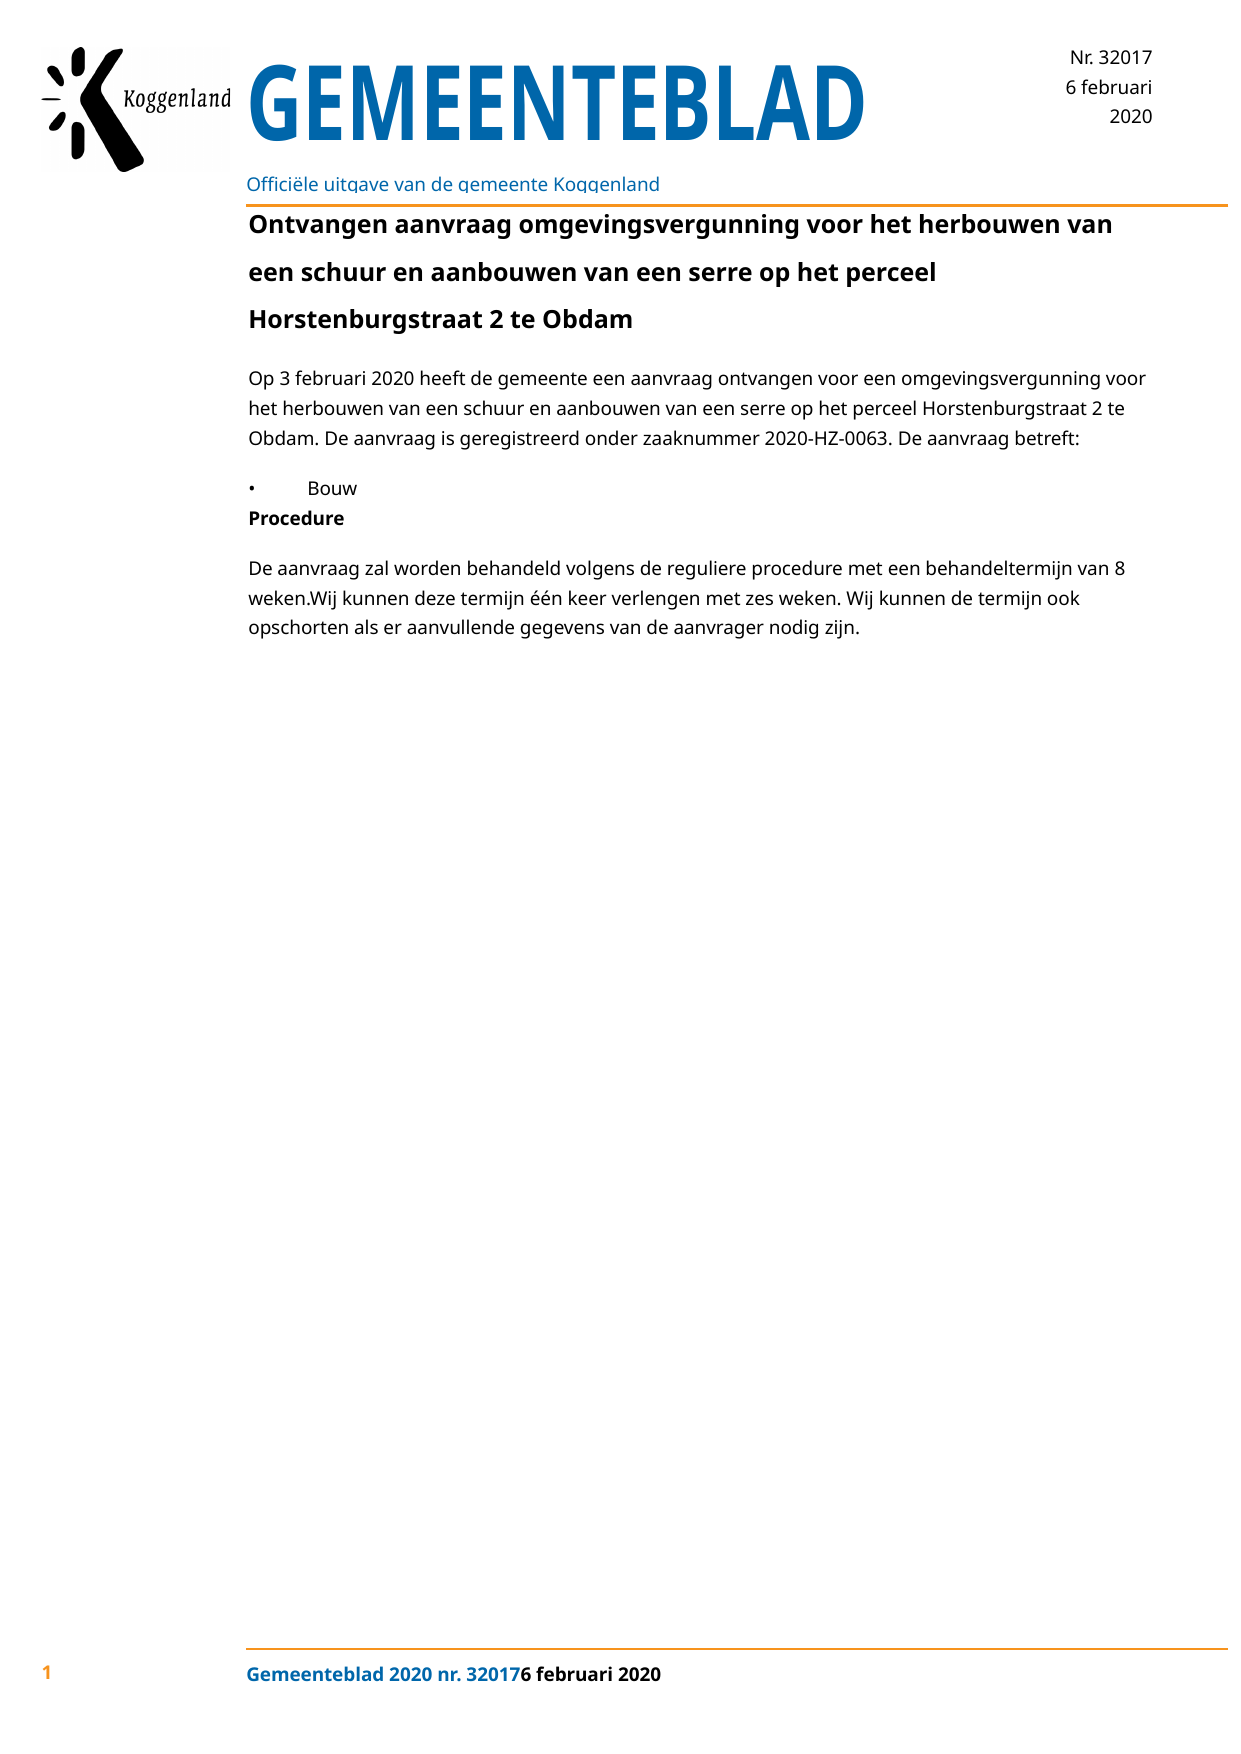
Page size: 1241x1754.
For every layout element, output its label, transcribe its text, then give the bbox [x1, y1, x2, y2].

picture [41, 47, 231, 172]
list Bouw [248, 475, 1152, 501]
text De aanvraag zal worden behandeld volgens de reguliere procedure met een behandeltermijn van 8 weken.Wij kunnen deze termijn één keer verlengen met zes weken. Wij kunnen de termijn ook opschorten als er aanvullende gegevens van de aanvrager nodig zijn. [248, 555, 1152, 640]
text Op 3 februari 2020 heeft de gemeente een aanvraag ontvangen voor een omgevingsvergunning voor het herbouwen van een schuur en aanbouwen van een serre op het perceel Horstenburgstraat 2 te Obdam. De aanvraag is geregistreerd onder zaaknummer 2020-HZ-0063. De aanvraag betreft: [248, 366, 1152, 450]
text Procedure [248, 505, 1152, 530]
text Ontvangen aanvraag omgevingsvergunning voor het herbouwen van een schuur en aanbouwen van een serre op het perceel Horstenburgstraat 2 te Obdam [248, 207, 1152, 336]
